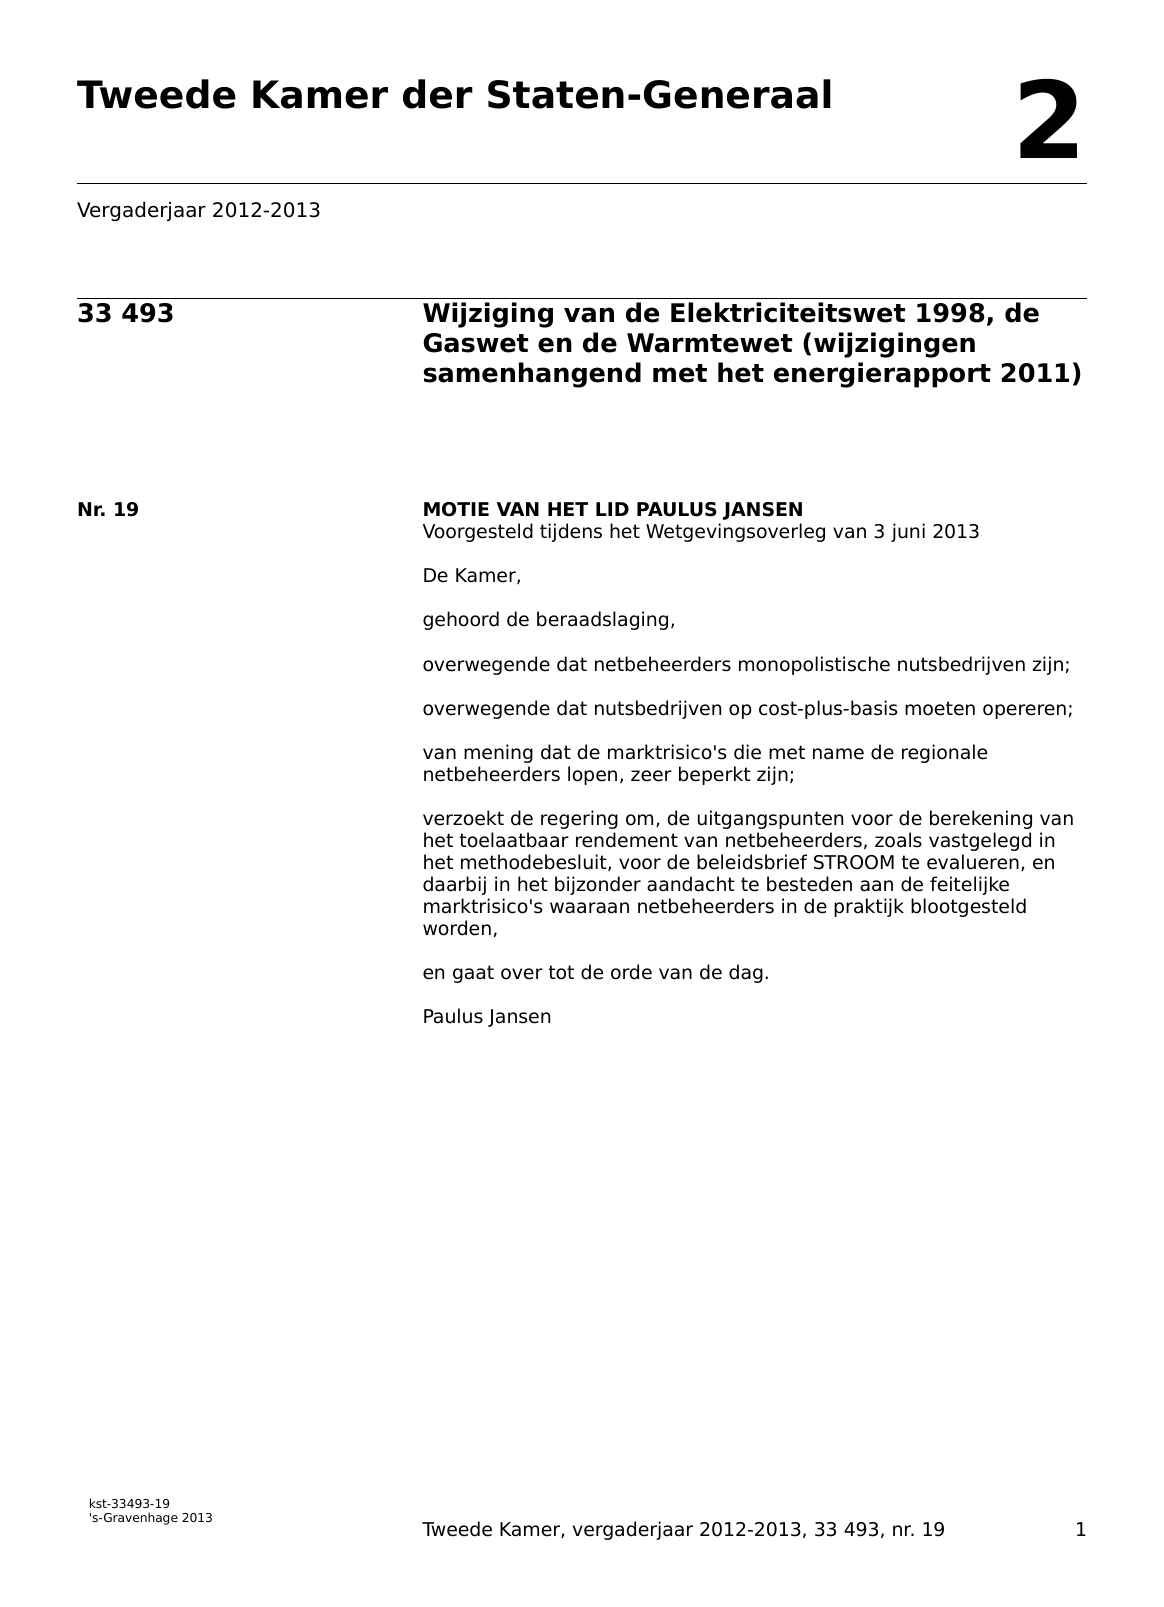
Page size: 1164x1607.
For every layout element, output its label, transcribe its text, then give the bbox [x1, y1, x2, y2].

text De Kamer, [422, 565, 1087, 587]
text gehoord de beraadslaging, [422, 609, 1087, 631]
subtitle Nr. 19 MOTIE VAN HET LID PAULUS JANSEN [77, 499, 1087, 521]
text verzoekt de regering om, de uitgangspunten voor de berekening van het toelaatbaar rendement van netbeheerders, zoals vastgelegd in het methodebesluit, voor de beleidsbrief STROOM te evalueren, en daarbij in het bijzonder aandacht te besteden aan de feitelijke marktrisico's waaraan netbeheerders in de praktijk blootgesteld worden, [422, 808, 1087, 940]
text kst-33493-19 [88, 1497, 323, 1511]
text en gaat over tot de orde van de dag. [422, 962, 1087, 984]
text Paulus Jansen [422, 1006, 1087, 1028]
table_cell Vergaderjaar 2012-2013 [77, 184, 1087, 298]
text overwegende dat nutsbedrijven op cost-plus-basis moeten opereren; [422, 698, 1087, 720]
subtitle 33 493 Wijziging van de Elektriciteitswet 1998, de Gaswet en de Warmtewet (wijzigingen samenhangend met het energierapport 2011) [77, 299, 1087, 388]
text Voorgesteld tijdens het Wetgevingsoverleg van 3 juni 2013 [422, 521, 1087, 543]
text van mening dat de marktrisico's die met name de regionale netbeheerders lopen, zeer beperkt zijn; [422, 742, 1087, 786]
table_header Tweede Kamer der Staten-Generaal [77, 59, 886, 183]
table_header 2 [886, 59, 1087, 183]
text 's-Gravenhage 2013 [88, 1511, 323, 1525]
text overwegende dat netbeheerders monopolistische nutsbedrijven zijn; [422, 653, 1087, 676]
